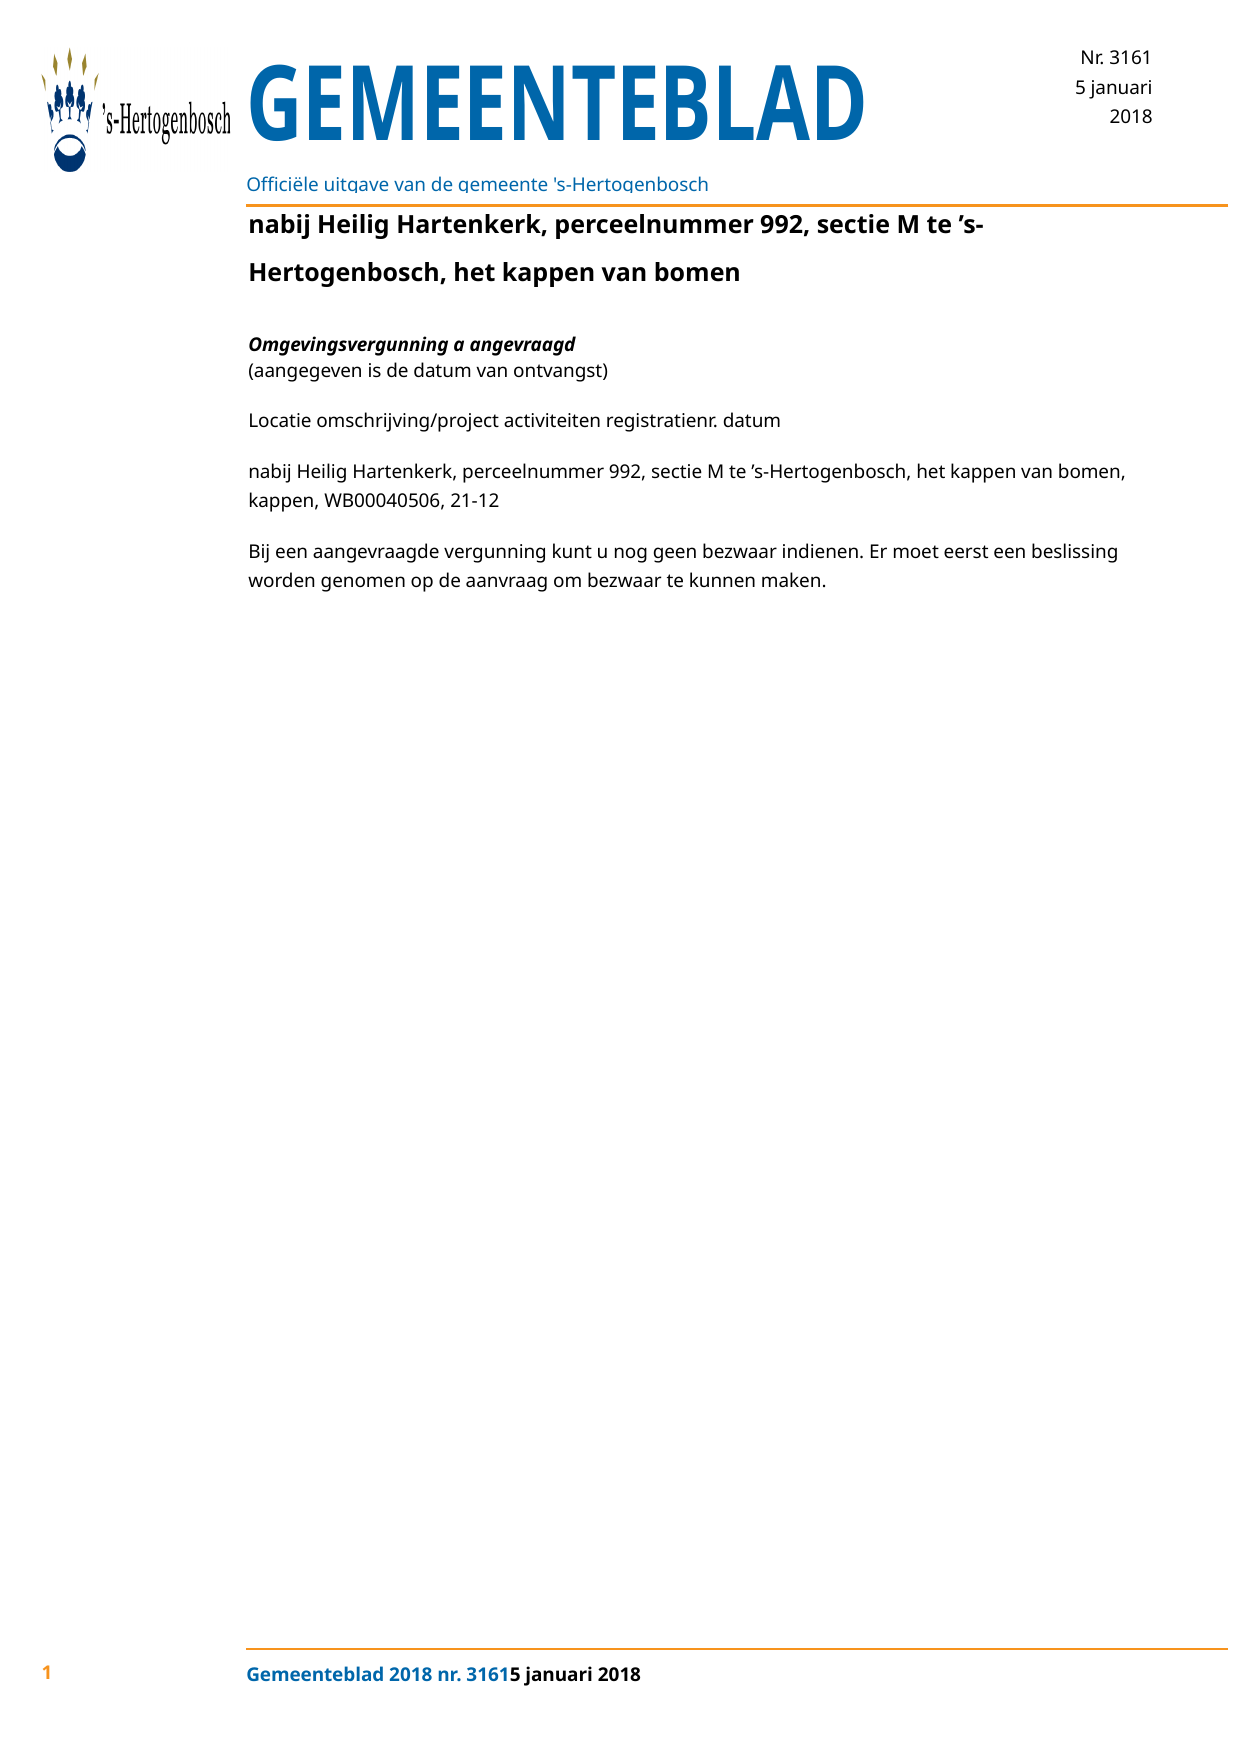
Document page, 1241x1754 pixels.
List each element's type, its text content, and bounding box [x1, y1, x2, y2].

text Locatie omschrijving/project activiteiten registratienr. datum [248, 408, 1152, 433]
picture [41, 47, 231, 172]
text nabij Heilig Hartenkerk, perceelnummer 992, sectie M te ’s-Hertogenbosch, het kappen van bomen [248, 207, 1152, 288]
text (aangegeven is de datum van ontvangst) [248, 357, 1152, 383]
text Omgevingsvergunning a angevraagd [248, 331, 1152, 357]
text nabij Heilig Hartenkerk, perceelnummer 992, sectie M te ’s-Hertogenbosch, het kappen van bomen, kappen, WB00040506, 21-12 [248, 458, 1152, 513]
text Bij een aangevraagde vergunning kunt u nog geen bezwaar indienen. Er moet eerst een beslissing worden genomen op de aanvraag om bezwaar te kunnen maken. [248, 538, 1152, 593]
